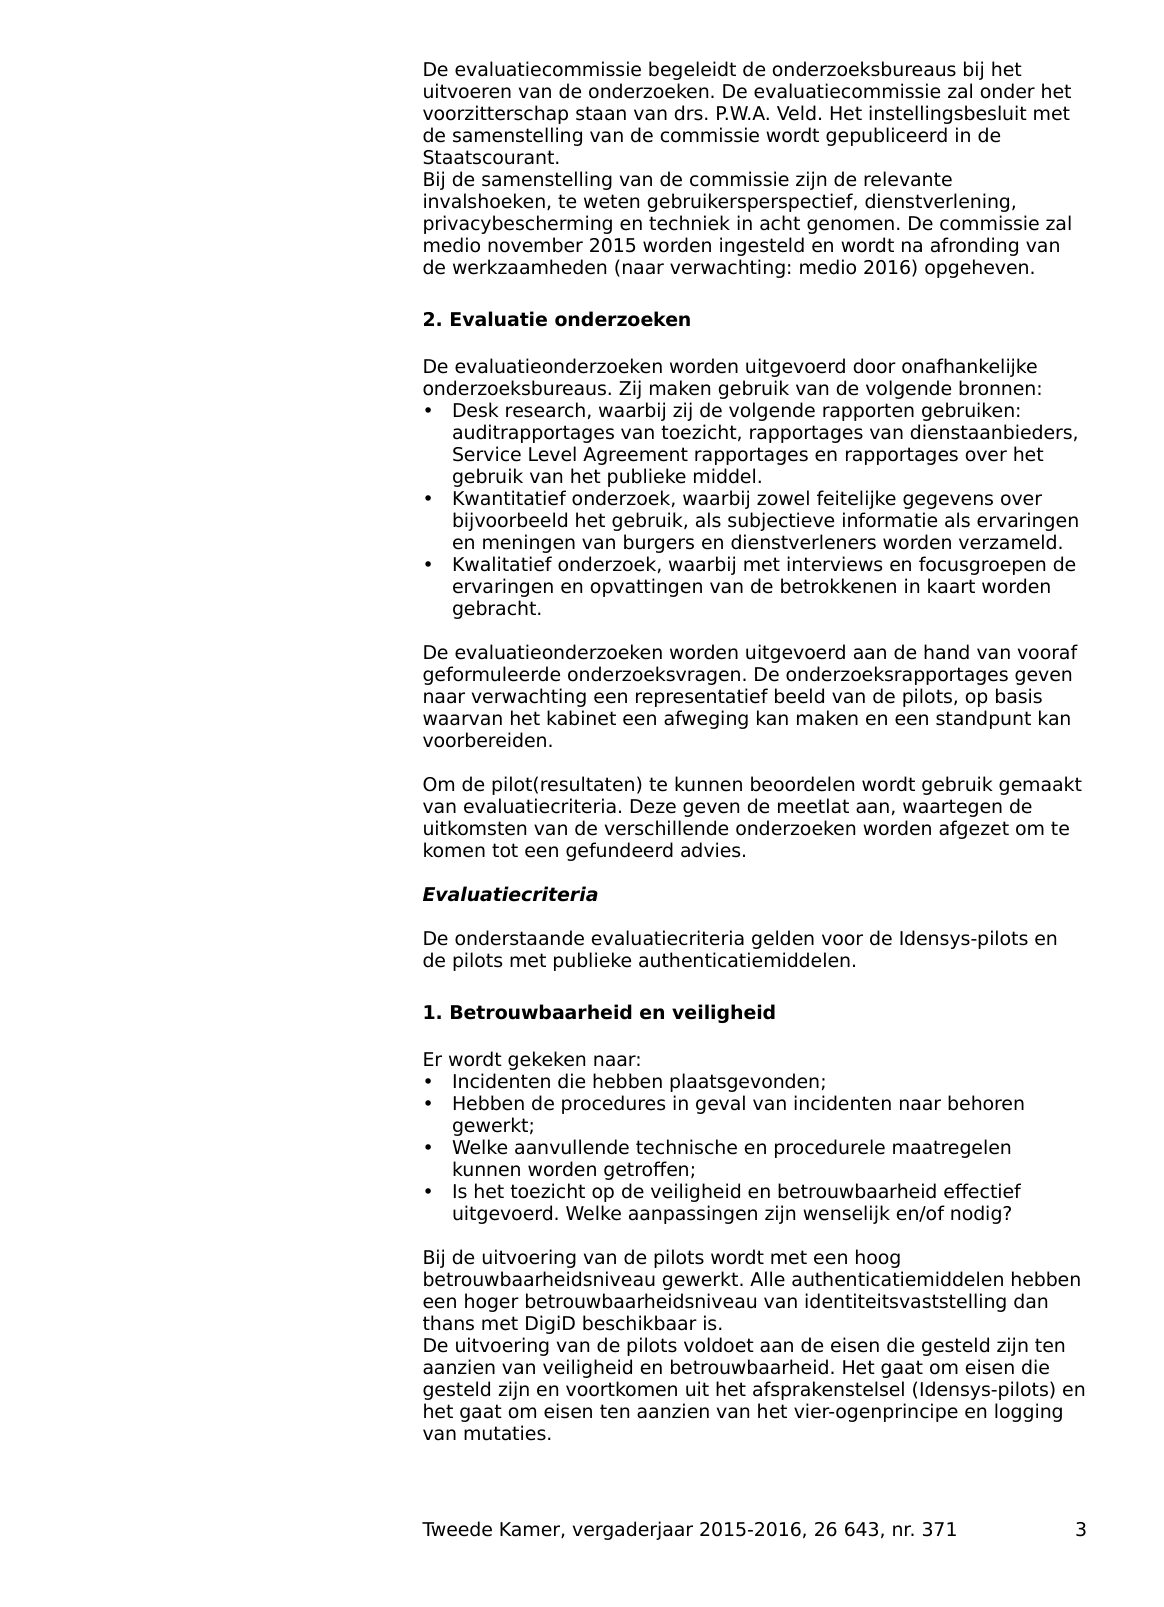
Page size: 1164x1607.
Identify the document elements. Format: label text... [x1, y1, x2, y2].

text De evaluatieonderzoeken worden uitgevoerd door onafhankelijke onderzoeksbureaus. Zij maken gebruik van de volgende bronnen: [422, 356, 1087, 400]
text De evaluatiecommissie begeleidt de onderzoeksbureaus bij het uitvoeren van de onderzoeken. De evaluatiecommissie zal onder het voorzitterschap staan van drs. P.W.A. Veld. Het instellingsbesluit met de samenstelling van de commissie wordt gepubliceerd in de Staatscourant. [422, 59, 1087, 169]
subtitle 1. Betrouwbaarheid en veiligheid [422, 1002, 1087, 1024]
text Er wordt gekeken naar: [422, 1049, 1087, 1071]
text • Is het toezicht op de veiligheid en betrouwbaarheid effectief uitgevoerd. Welke aanpassingen zijn wenselijk en/of nodig? [422, 1181, 1087, 1225]
text • Kwantitatief onderzoek, waarbij zowel feitelijke gegevens over bijvoorbeeld het gebruik, als subjectieve informatie als ervaringen en meningen van burgers en dienstverleners worden verzameld. [422, 488, 1087, 554]
text De evaluatieonderzoeken worden uitgevoerd aan de hand van vooraf geformuleerde onderzoeksvragen. De onderzoeksrapportages geven naar verwachting een representatief beeld van de pilots, op basis waarvan het kabinet een afweging kan maken en een standpunt kan voorbereiden. [422, 642, 1087, 752]
text • Welke aanvullende technische en procedurele maatregelen kunnen worden getroffen; [422, 1137, 1087, 1181]
text De onderstaande evaluatiecriteria gelden voor de Idensys-pilots en de pilots met publieke authenticatiemiddelen. [422, 928, 1087, 972]
text • Desk research, waarbij zij de volgende rapporten gebruiken: auditrapportages van toezicht, rapportages van dienstaanbieders, Service Level Agreement rapportages en rapportages over het gebruik van het publieke middel. [422, 400, 1087, 488]
text • Kwalitatief onderzoek, waarbij met interviews en focusgroepen de ervaringen en opvattingen van de betrokkenen in kaart worden gebracht. [422, 554, 1087, 619]
text • Incidenten die hebben plaatsgevonden; [422, 1071, 1087, 1093]
text • Hebben de procedures in geval van incidenten naar behoren gewerkt; [422, 1093, 1087, 1137]
text Om de pilot(resultaten) te kunnen beoordelen wordt gebruik gemaakt van evaluatiecriteria. Deze geven de meetlat aan, waartegen de uitkomsten van de verschillende onderzoeken worden afgezet om te komen tot een gefundeerd advies. [422, 774, 1087, 862]
text Bij de uitvoering van de pilots wordt met een hoog betrouwbaarheidsniveau gewerkt. Alle authenticatiemiddelen hebben een hoger betrouwbaarheidsniveau van identiteitsvaststelling dan thans met DigiD beschikbaar is. [422, 1247, 1087, 1335]
text Bij de samenstelling van de commissie zijn de relevante invalshoeken, te weten gebruikersperspectief, dienstverlening, privacybescherming en techniek in acht genomen. De commissie zal medio november 2015 worden ingesteld en wordt na afronding van de werkzaamheden (naar verwachting: medio 2016) opgeheven. [422, 169, 1087, 279]
subtitle 2. Evaluatie onderzoeken [422, 309, 1087, 331]
text De uitvoering van de pilots voldoet aan de eisen die gesteld zijn ten aanzien van veiligheid en betrouwbaarheid. Het gaat om eisen die gesteld zijn en voortkomen uit het afsprakenstelsel (Idensys-pilots) en het gaat om eisen ten aanzien van het vier-ogenprincipe en logging van mutaties. [422, 1335, 1087, 1445]
subtitle Evaluatiecriteria [422, 884, 1087, 906]
